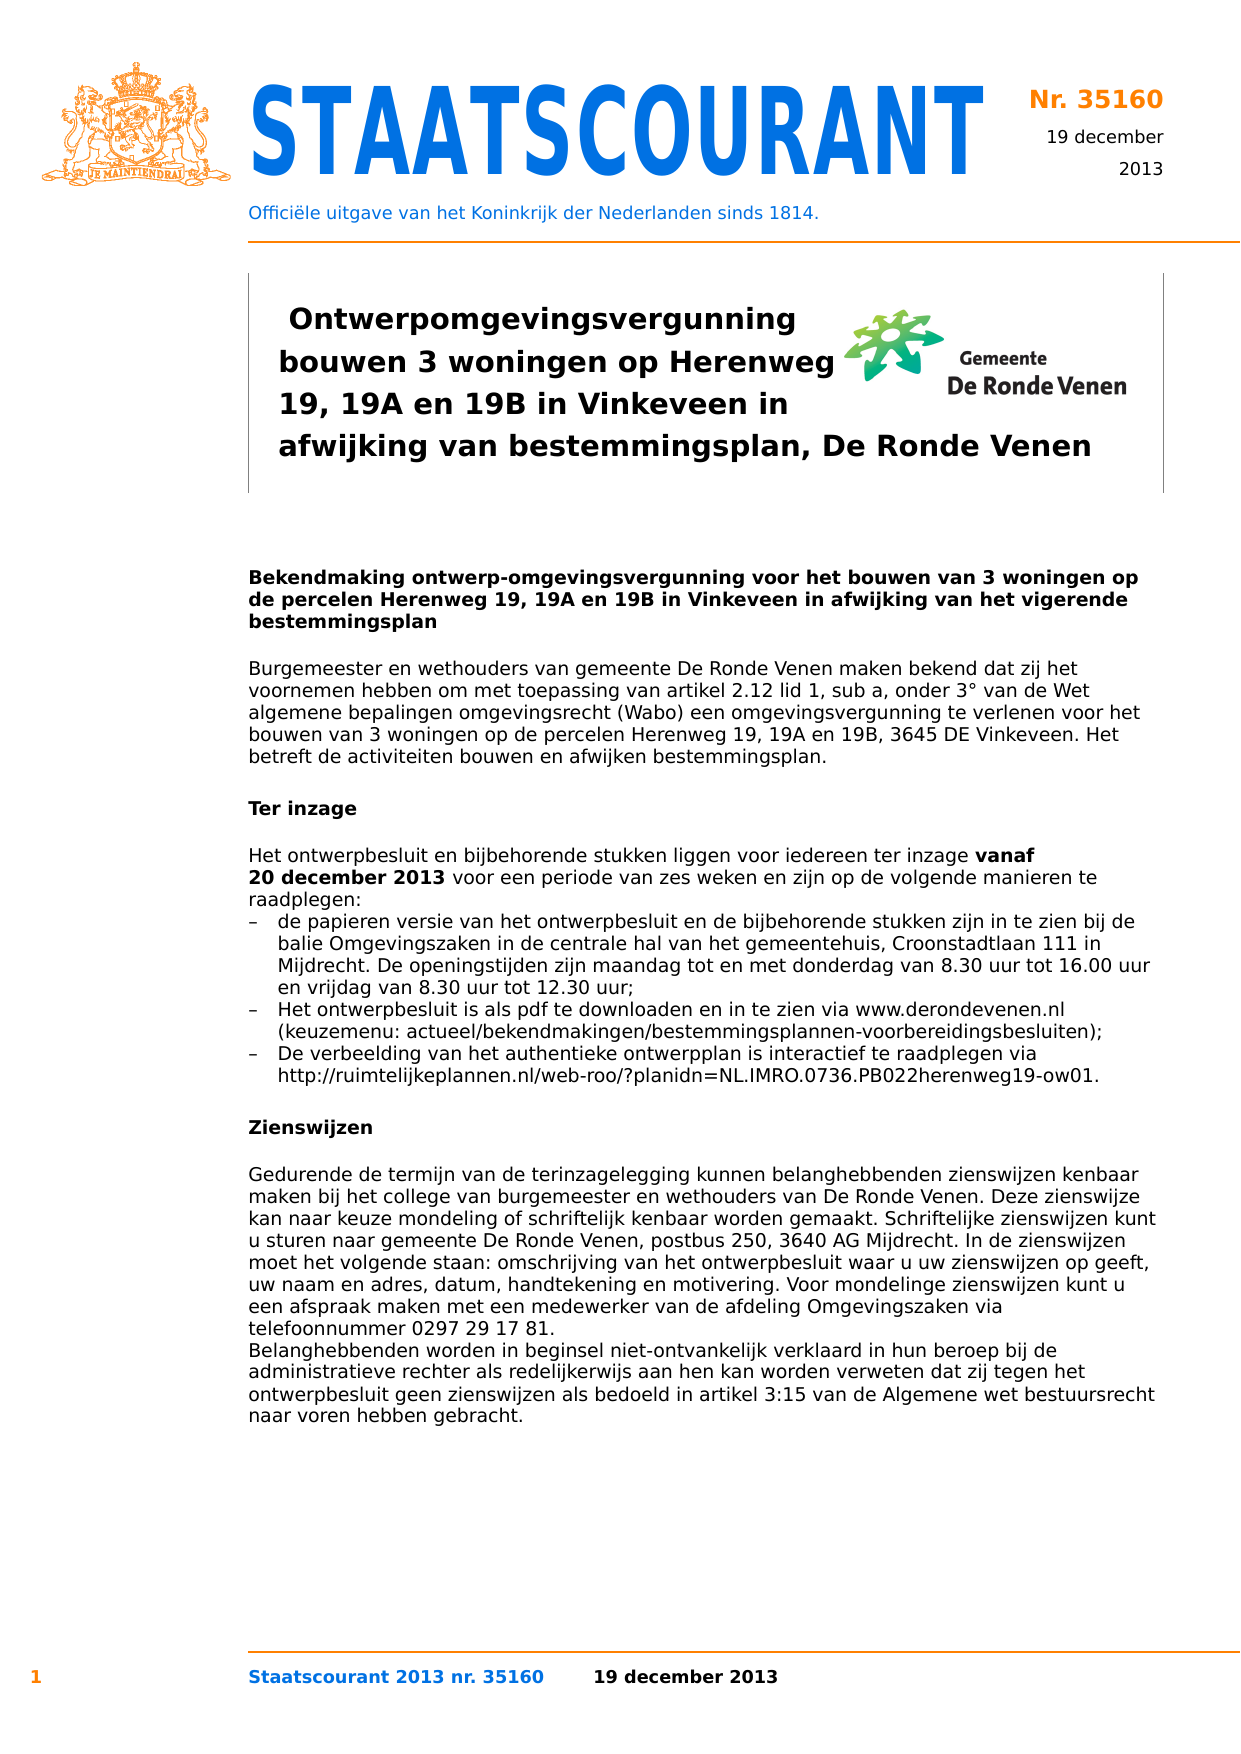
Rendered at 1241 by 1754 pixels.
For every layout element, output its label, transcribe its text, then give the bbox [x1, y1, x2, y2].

table_cell 19 december [998, 121, 1240, 153]
subtitle Ter inzage [248, 798, 1163, 820]
picture [838, 302, 1134, 403]
text Belanghebbenden worden in beginsel niet-ontvankelijk verklaard in hun beroep bij de administratieve rechter als redelijkerwijs aan hen kan worden verweten dat zij tegen het ontwerpbesluit geen zienswijzen als bedoeld in artikel 3:15 van de Algemene wet bestuursrecht naar voren hebben gebracht. [248, 1339, 1163, 1427]
table_cell Officiële uitgave van het Koninkrijk der Nederlanden sinds 1814. [248, 203, 1240, 241]
text Gedurende de termijn van de terinzagelegging kunnen belanghebbenden zienswijzen kenbaar maken bij het college van burgemeester en wethouders van De Ronde Venen. Deze zienswijze kan naar keuze mondeling of schriftelijk kenbaar worden gemaakt. Schriftelijke zienswijzen kunt u sturen naar gemeente De Ronde Venen, postbus 250, 3640 AG Mijdrecht. In de zienswijzen moet het volgende staan: omschrijving van het ontwerpbesluit waar u uw zienswijzen op geeft, uw naam en adres, datum, handtekening en motivering. Voor mondelinge zienswijzen kunt u een afspraak maken met een medewerker van de afdeling Omgevingszaken via telefoonnummer 0297 29 17 81. [248, 1164, 1163, 1339]
text – De verbeelding van het authentieke ontwerpplan is interactief te raadplegen via http://ruimtelijkeplannen.nl/web-roo/?planidn=NL.IMRO.0736.PB022herenweg19-ow01. [248, 1043, 1163, 1087]
table_header Nr. 35160 [998, 62, 1240, 121]
table_header STAATSCOURANT [248, 62, 998, 203]
table_header [25, 62, 248, 241]
subtitle Bekendmaking ontwerp-omgevingsvergunning voor het bouwen van 3 woningen op de percelen Herenweg 19, 19A en 19B in Vinkeveen in afwijking van het vigerende bestemmingsplan [248, 567, 1163, 633]
subtitle Zienswijzen [248, 1117, 1163, 1139]
picture [41, 62, 231, 186]
text – de papieren versie van het ontwerpbesluit en de bijbehorende stukken zijn in te zien bij de balie Omgevingszaken in de centrale hal van het gemeentehuis, Croonstadtlaan 111 in Mijdrecht. De openingstijden zijn maandag tot en met donderdag van 8.30 uur tot 16.00 uur en vrijdag van 8.30 uur tot 12.30 uur; [248, 911, 1163, 999]
text Burgemeester en wethouders van gemeente De Ronde Venen maken bekend dat zij het voornemen hebben om met toepassing van artikel 2.12 lid 1, sub a, onder 3° van de Wet algemene bepalingen omgevingsrecht (Wabo) een omgevingsvergunning te verlenen voor het bouwen van 3 woningen op de percelen Herenweg 19, 19A en 19B, 3645 DE Vinkeveen. Het betreft de activiteiten bouwen en afwijken bestemmingsplan. [248, 658, 1163, 768]
subtitle Ontwerpomgevingsvergunning bouwen 3 woningen op Herenweg 19, 19A en 19B in Vinkeveen in afwijking van bestemmingsplan, De Ronde Venen [249, 273, 1163, 493]
table_cell 2013 [998, 153, 1240, 203]
text – Het ontwerpbesluit is als pdf te downloaden en in te zien via www.derondevenen.nl (keuzemenu: actueel/bekendmakingen/bestemmingsplannen-voorbereidingsbesluiten); [248, 999, 1163, 1043]
text Het ontwerpbesluit en bijbehorende stukken liggen voor iedereen ter inzage vanaf 20 december 2013 voor een periode van zes weken en zijn op de volgende manieren te raadplegen: [248, 845, 1163, 911]
